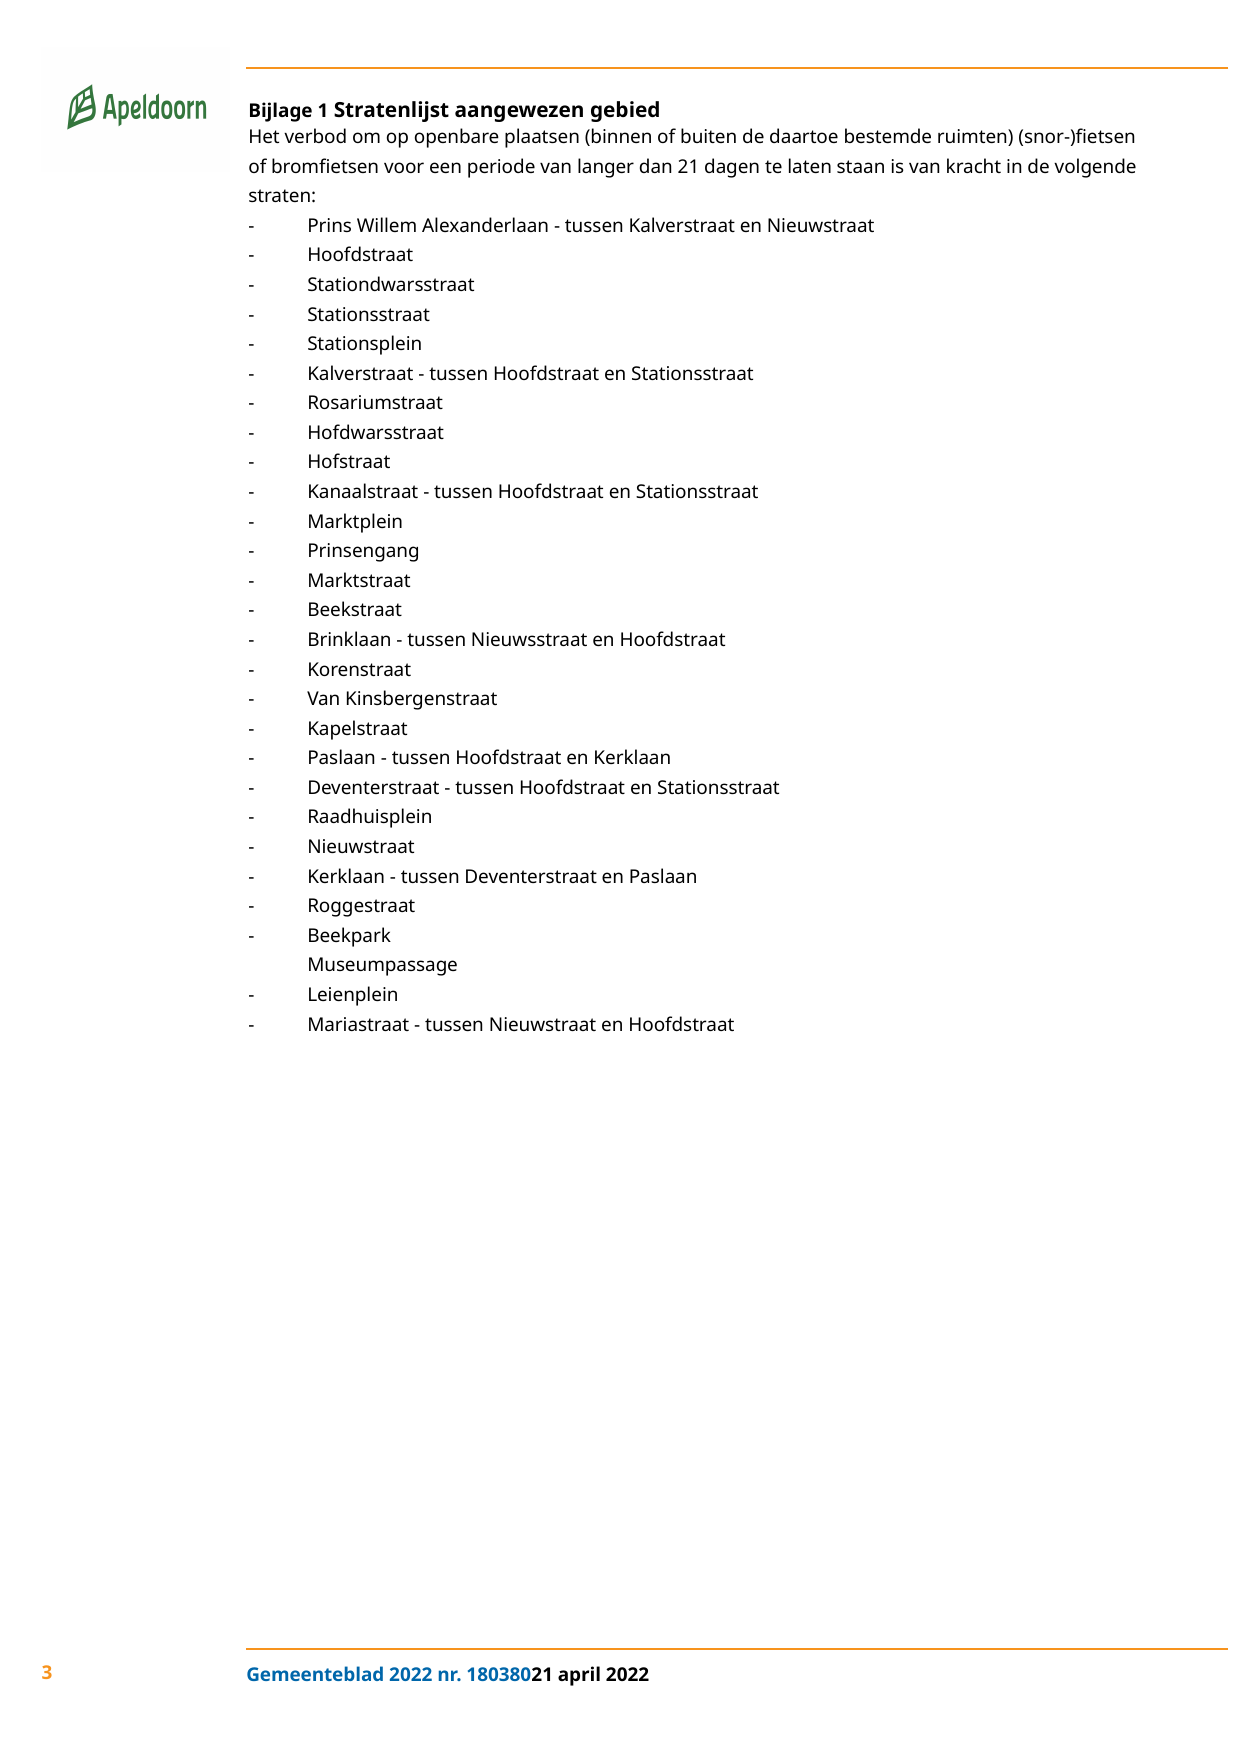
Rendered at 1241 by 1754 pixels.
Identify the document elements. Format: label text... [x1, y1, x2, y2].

list Hofstraat [248, 449, 1152, 474]
list Stationsstraat [248, 301, 1152, 327]
list Stationdwarsstraat [248, 271, 1152, 297]
list Hofdwarsstraat [248, 419, 1152, 445]
list Beekpark [248, 922, 1152, 948]
text Het verbod om op openbare plaatsen (binnen of buiten de daartoe bestemde ruimten) (snor-)fietsen of bromfietsen voor een periode van langer dan 21 dagen te laten staan is van kracht in de volgende straten: [248, 123, 1152, 208]
list Museumpassage [248, 952, 1152, 977]
list Kanaalstraat - tussen Hoofdstraat en Stationsstraat [248, 478, 1152, 504]
list Hoofdstraat [248, 242, 1152, 267]
list Prins Willem Alexanderlaan - tussen Kalverstraat en Nieuwstraat [248, 212, 1152, 238]
list Marktplein [248, 508, 1152, 534]
list Beekstraat [248, 597, 1152, 622]
list Rosariumstraat [248, 389, 1152, 415]
list Leienplein [248, 981, 1152, 1007]
list Raadhuisplein [248, 804, 1152, 829]
list Nieuwstraat [248, 833, 1152, 859]
list Paslaan - tussen Hoofdstraat en Kerklaan [248, 744, 1152, 770]
list Korenstraat [248, 656, 1152, 682]
list Kerklaan - tussen Deventerstraat en Paslaan [248, 863, 1152, 889]
list Stationsplein [248, 330, 1152, 356]
list Roggestraat [248, 892, 1152, 918]
list Prinsengang [248, 537, 1152, 563]
list Brinklaan - tussen Nieuwsstraat en Hoofdstraat [248, 626, 1152, 652]
text Bijlage 1 Stratenlijst aangewezen gebied [248, 95, 1152, 123]
list Kalverstraat - tussen Hoofdstraat en Stationsstraat [248, 360, 1152, 386]
list Deventerstraat - tussen Hoofdstraat en Stationsstraat [248, 774, 1152, 800]
list Marktstraat [248, 567, 1152, 593]
picture [41, 47, 231, 172]
list Van Kinsbergenstraat [248, 685, 1152, 711]
list Mariastraat - tussen Nieuwstraat en Hoofdstraat [248, 1011, 1152, 1037]
list Kapelstraat [248, 715, 1152, 741]
